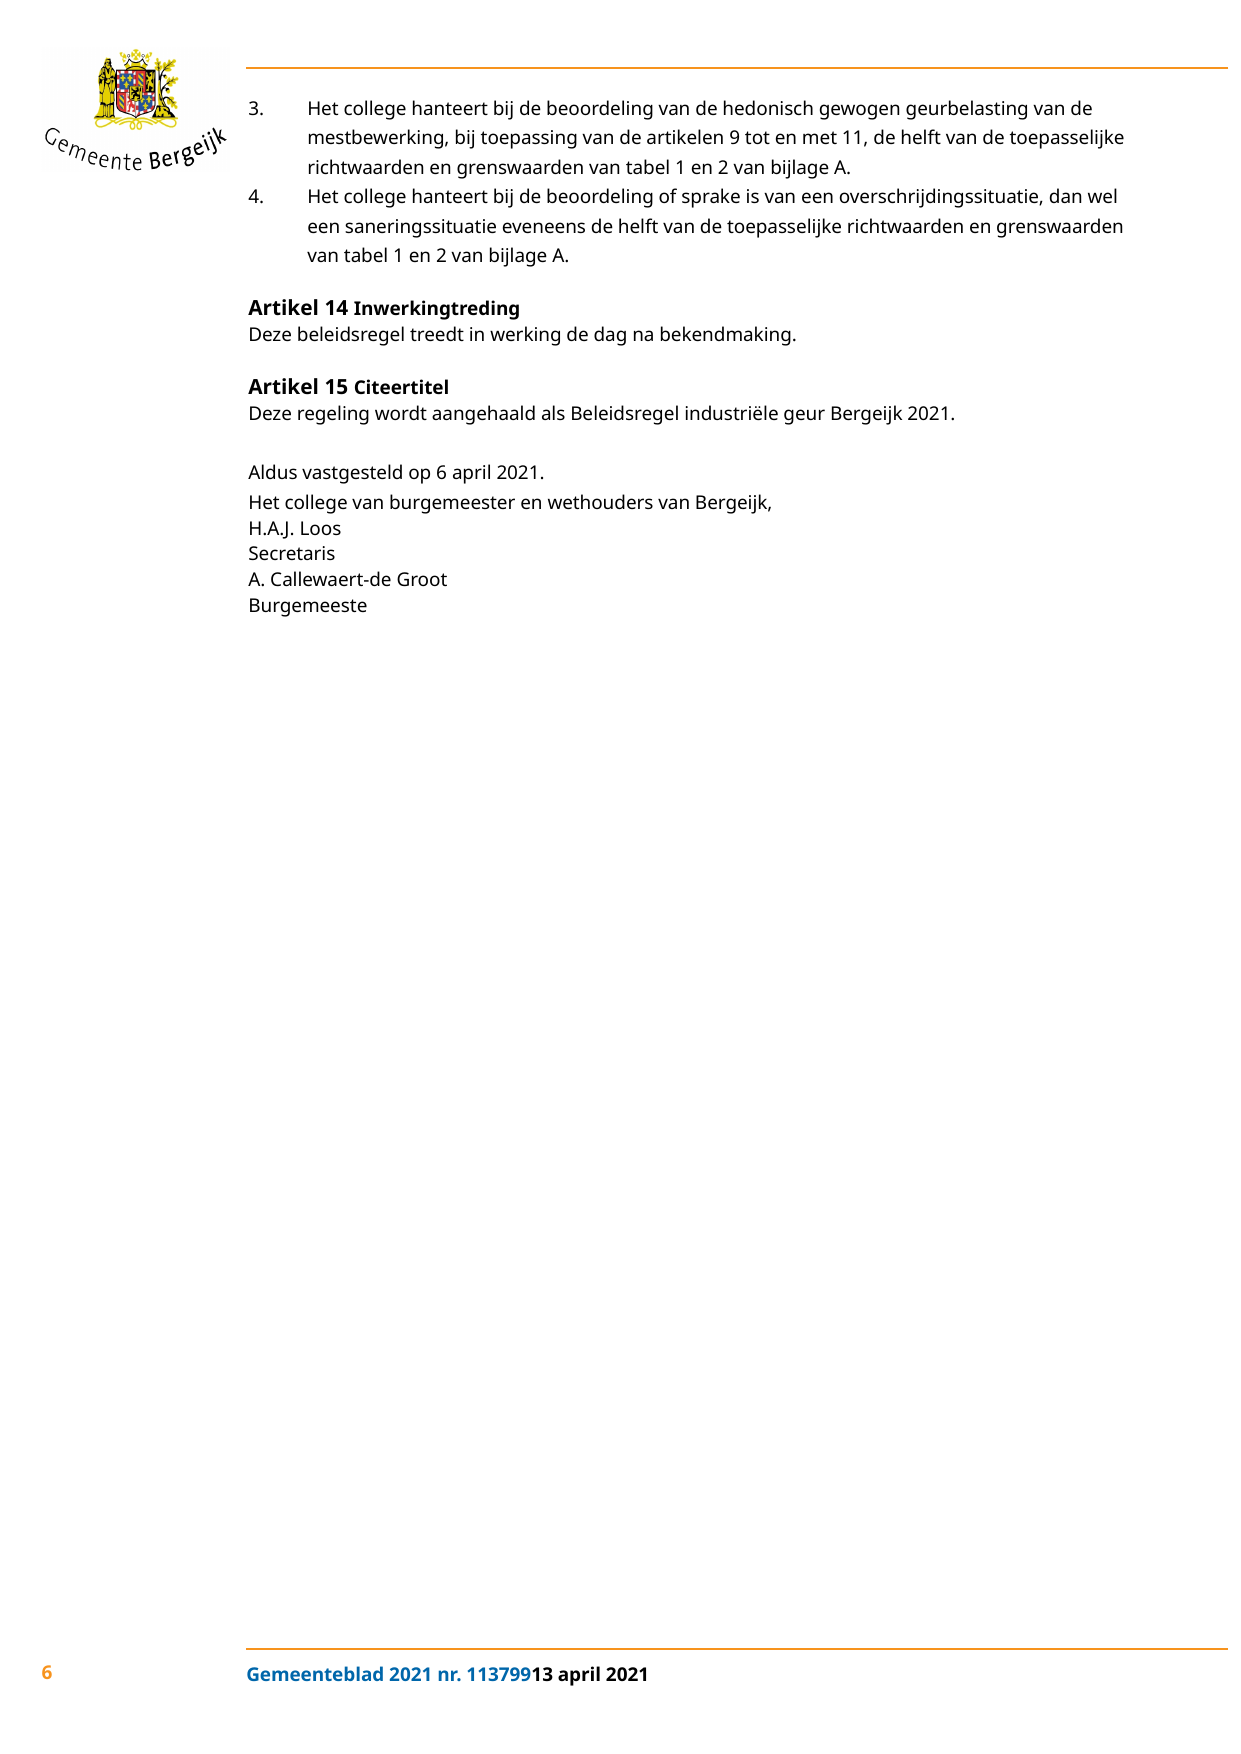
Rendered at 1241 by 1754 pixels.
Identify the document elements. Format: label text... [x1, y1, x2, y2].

list Het college hanteert bij de beoordeling van de hedonisch gewogen geurbelasting van de mestbewerking, bij toepassing van de artikelen 9 tot en met 11, de helft van de toepasselijke richtwaarden en grenswaarden van tabel 1 en 2 van bijlage A. [248, 95, 1152, 180]
text A. Callewaert-de Groot [248, 566, 1152, 592]
list Het college hanteert bij de beoordeling of sprake is van een overschrijdingssituatie, dan wel een saneringssituatie eveneens de helft van de toepasselijke richtwaarden en grenswaarden van tabel 1 en 2 van bijlage A. [248, 183, 1152, 268]
text Burgemeeste [248, 592, 1152, 618]
text H.A.J. Loos [248, 515, 1152, 541]
text Het college van burgemeester en wethouders van Bergeijk, [248, 489, 1152, 515]
text Secretaris [248, 541, 1152, 566]
text Aldus vastgesteld op 6 april 2021. [248, 459, 1152, 485]
picture [41, 47, 231, 172]
text Artikel 15 Citeertitel [248, 372, 1152, 400]
text Deze beleidsregel treedt in werking de dag na bekendmaking. [248, 322, 1152, 347]
text Artikel 14 Inwerkingtreding [248, 293, 1152, 322]
text Deze regeling wordt aangehaald als Beleidsregel industriële geur Bergeijk 2021. [248, 400, 1152, 426]
